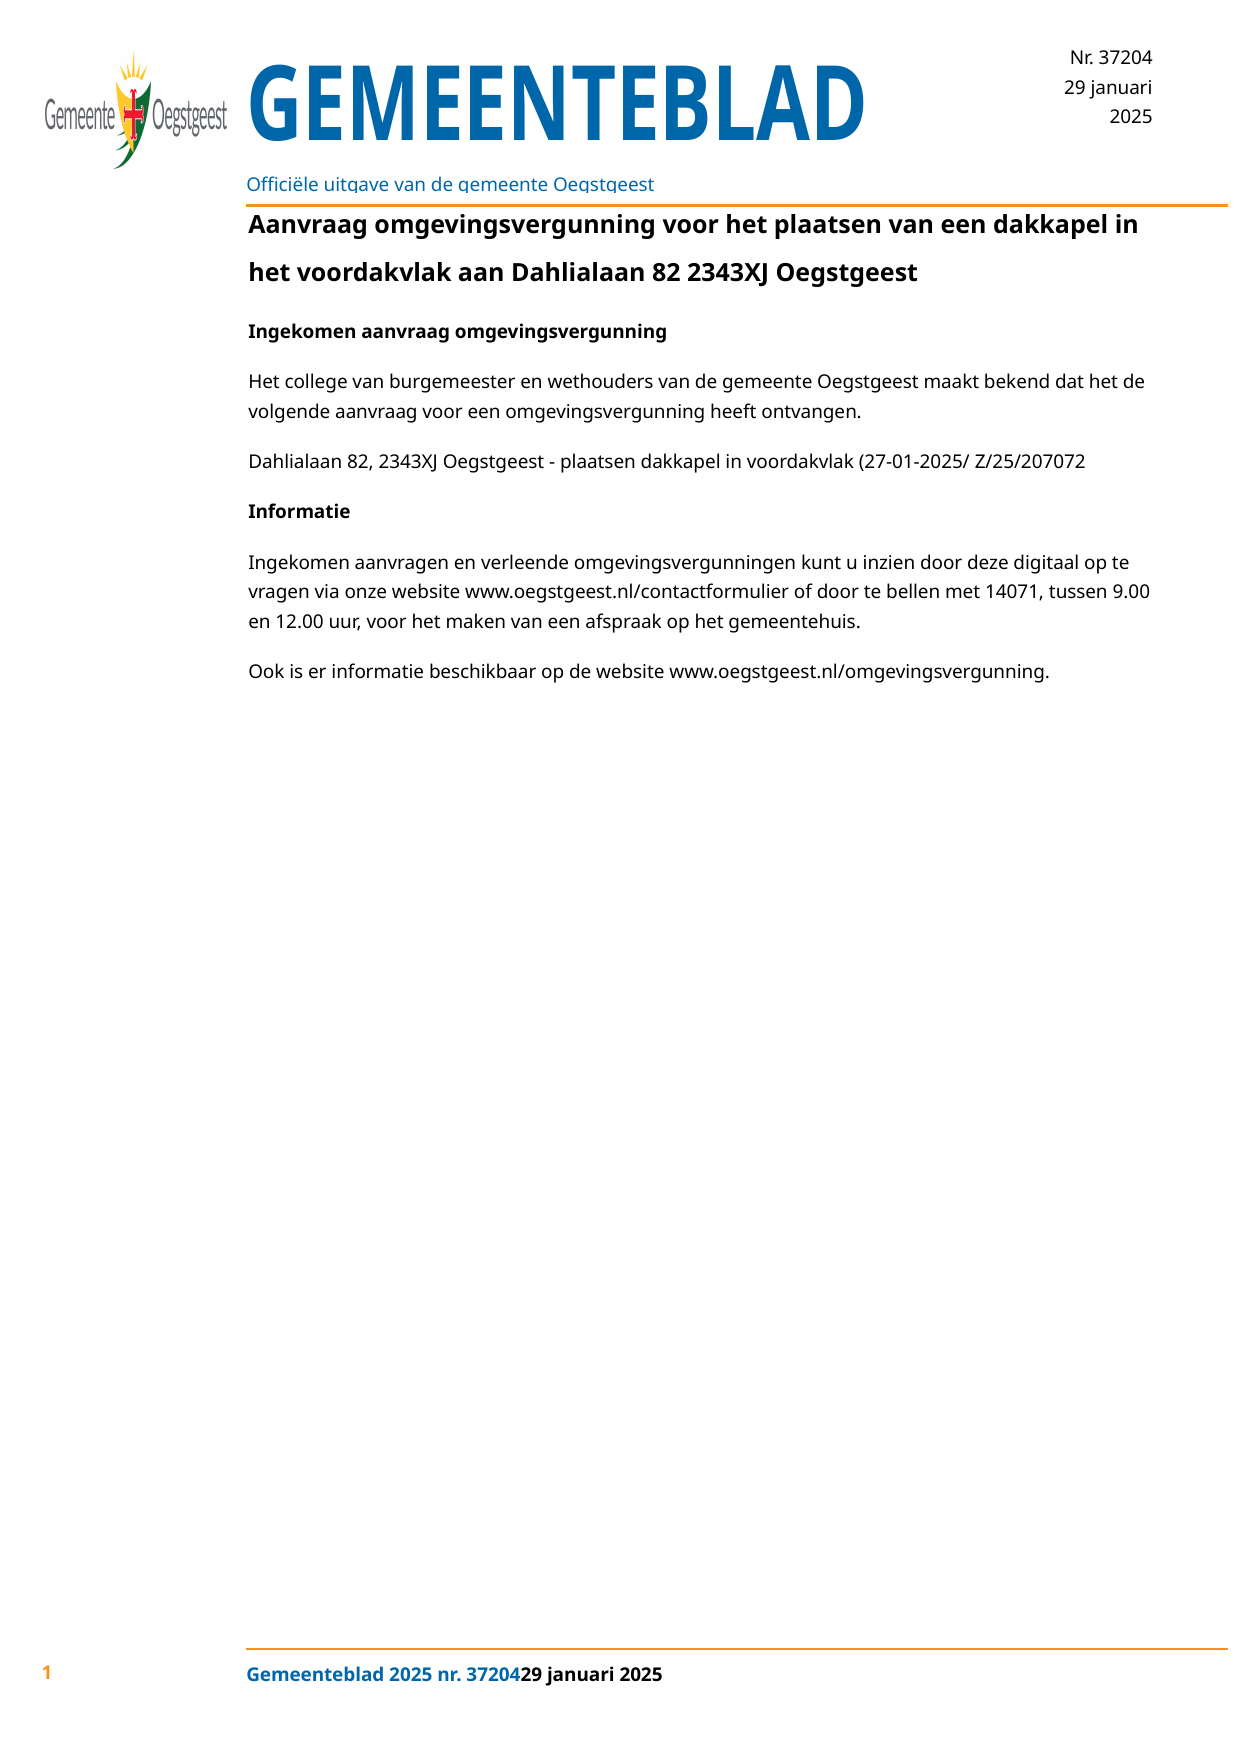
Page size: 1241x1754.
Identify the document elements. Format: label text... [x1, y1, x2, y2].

text Dahlialaan 82, 2343XJ Oegstgeest - plaatsen dakkapel in voordakvlak (27-01-2025/ Z/25/207072 [248, 448, 1152, 474]
text Aanvraag omgevingsvergunning voor het plaatsen van een dakkapel in het voordakvlak aan Dahlialaan 82 2343XJ Oegstgeest [248, 207, 1152, 288]
text Ook is er informatie beschikbaar op de website www.oegstgeest.nl/omgevingsvergunning. [248, 659, 1152, 684]
text Informatie [248, 499, 1152, 524]
text Ingekomen aanvragen en verleende omgevingsvergunningen kunt u inzien door deze digitaal op te vragen via onze website www.oegstgeest.nl/contactformulier of door te bellen met 14071, tussen 9.00 en 12.00 uur, voor het maken van een afspraak op het gemeentehuis. [248, 549, 1152, 634]
text Het college van burgemeester en wethouders van de gemeente Oegstgeest maakt bekend dat het de volgende aanvraag voor een omgevingsvergunning heeft ontvangen. [248, 368, 1152, 424]
text Ingekomen aanvraag omgevingsvergunning [248, 318, 1152, 344]
picture [41, 47, 231, 172]
